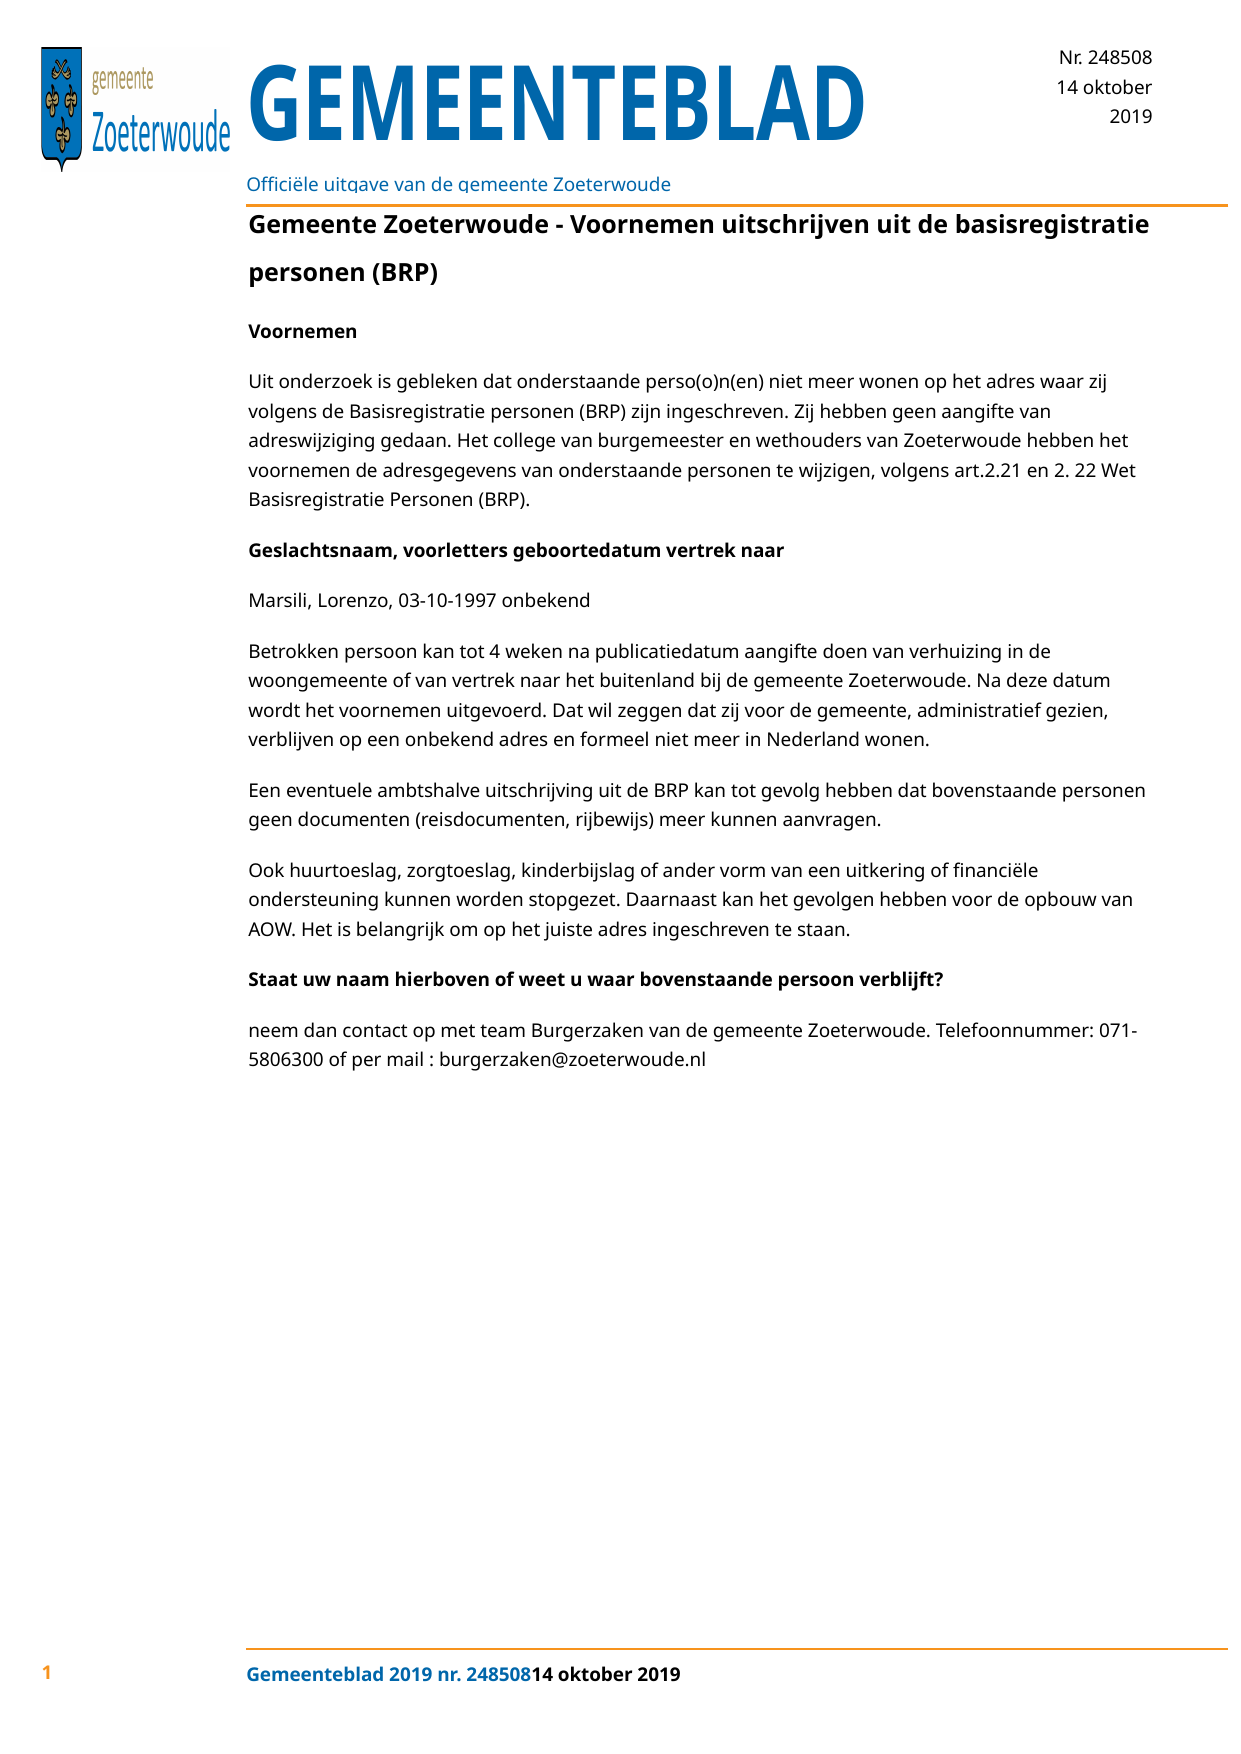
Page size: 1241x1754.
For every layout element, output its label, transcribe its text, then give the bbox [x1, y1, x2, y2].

text neem dan contact op met team Burgerzaken van de gemeente Zoeterwoude. Telefoonnummer: 071-5806300 of per mail : burgerzaken@zoeterwoude.nl [248, 1017, 1152, 1072]
picture [41, 47, 231, 172]
text Geslachtsnaam, voorletters geboortedatum vertrek naar [248, 537, 1152, 563]
text Betrokken persoon kan tot 4 weken na publicatiedatum aangifte doen van verhuizing in de woongemeente of van vertrek naar het buitenland bij de gemeente Zoeterwoude. Na deze datum wordt het voornemen uitgevoerd. Dat wil zeggen dat zij voor de gemeente, administratief gezien, verblijven op een onbekend adres en formeel niet meer in Nederland wonen. [248, 638, 1152, 752]
text Gemeente Zoeterwoude - Voornemen uitschrijven uit de basisregistratie personen (BRP) [248, 207, 1152, 288]
text Een eventuele ambtshalve uitschrijving uit de BRP kan tot gevolg hebben dat bovenstaande personen geen documenten (reisdocumenten, rijbewijs) meer kunnen aanvragen. [248, 777, 1152, 832]
text Voornemen [248, 318, 1152, 344]
text Marsili, Lorenzo, 03-10-1997 onbekend [248, 587, 1152, 613]
text Staat uw naam hierboven of weet u waar bovenstaande persoon verblijft? [248, 967, 1152, 992]
text Ook huurtoeslag, zorgtoeslag, kinderbijslag of ander vorm van een uitkering of financiële ondersteuning kunnen worden stopgezet. Daarnaast kan het gevolgen hebben voor de opbouw van AOW. Het is belangrijk om op het juiste adres ingeschreven te staan. [248, 857, 1152, 942]
text Uit onderzoek is gebleken dat onderstaande perso(o)n(en) niet meer wonen op het adres waar zij volgens de Basisregistratie personen (BRP) zijn ingeschreven. Zij hebben geen aangifte van adreswijziging gedaan. Het college van burgemeester en wethouders van Zoeterwoude hebben het voornemen de adresgegevens van onderstaande personen te wijzigen, volgens art.2.21 en 2. 22 Wet Basisregistratie Personen (BRP). [248, 368, 1152, 512]
